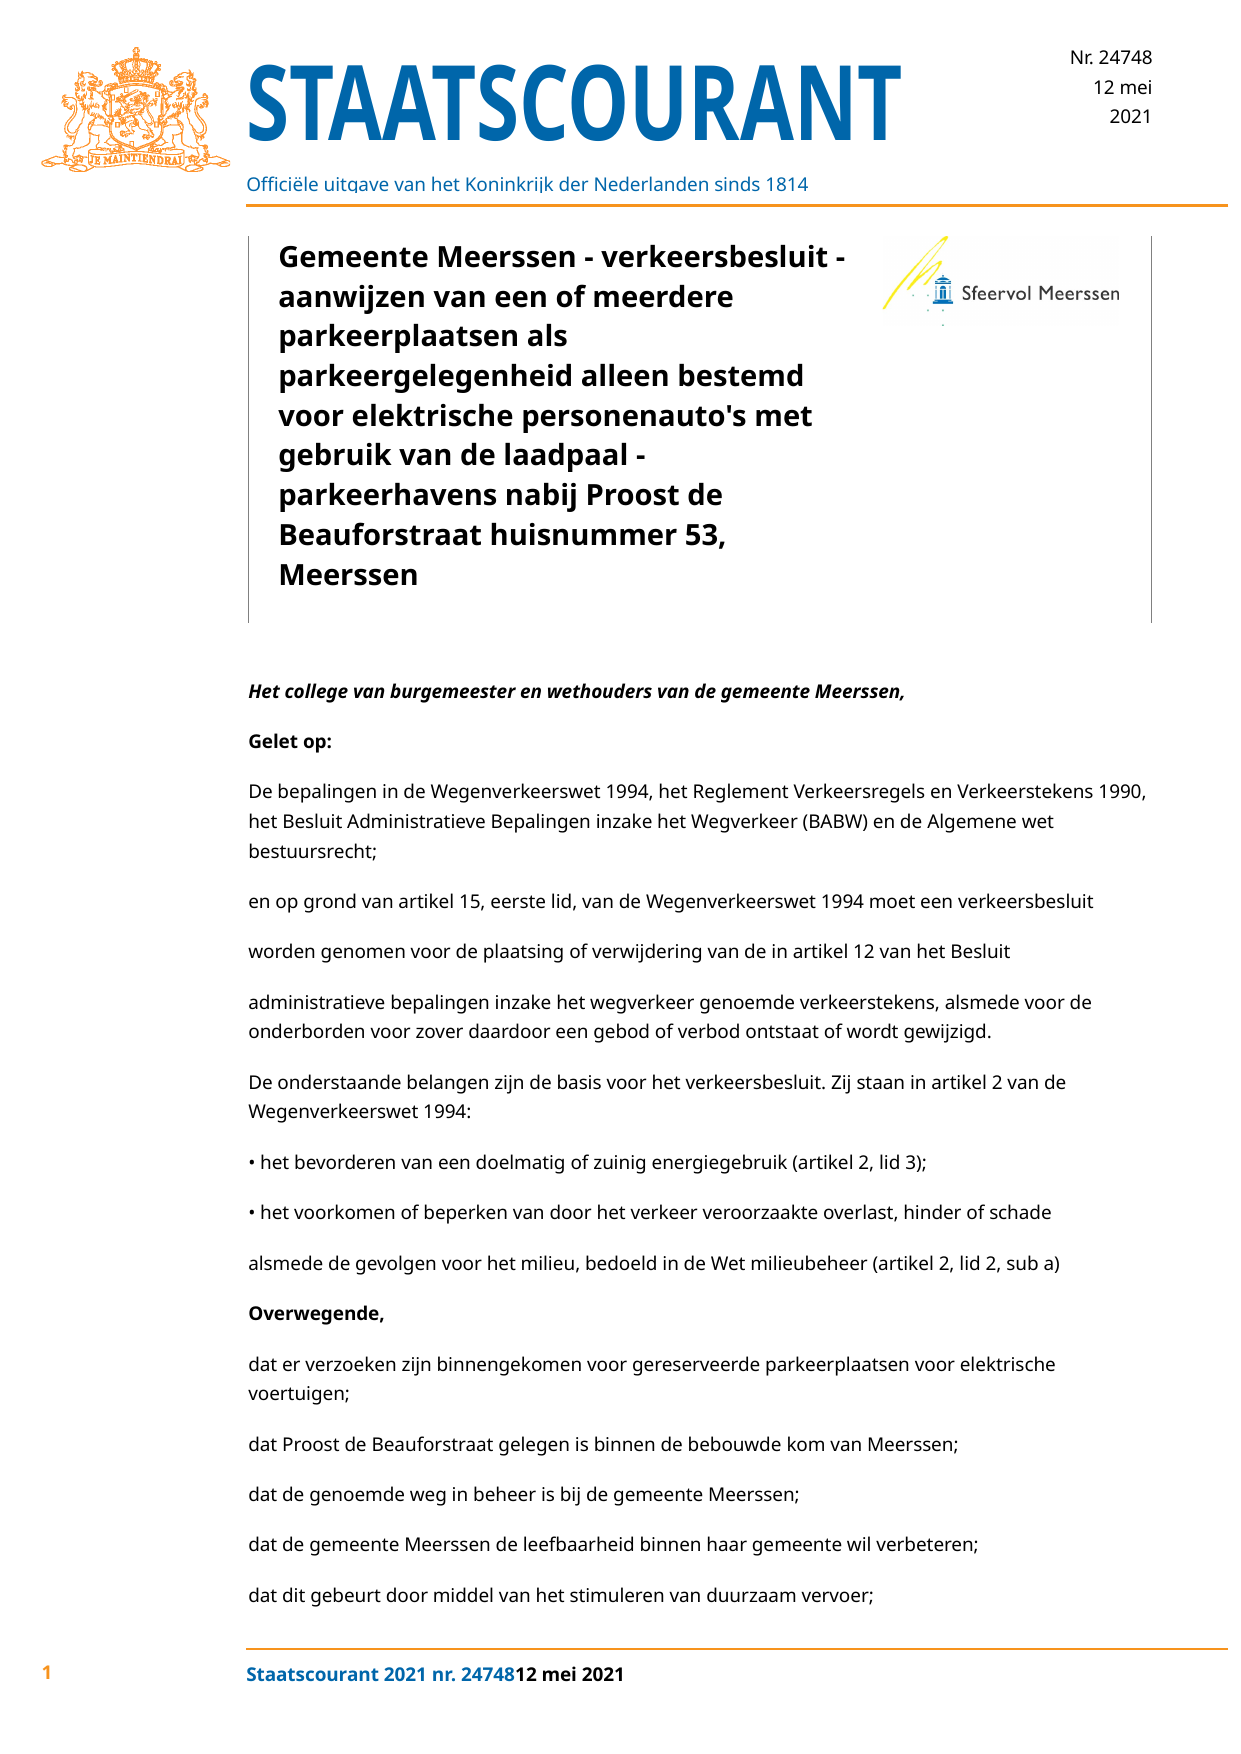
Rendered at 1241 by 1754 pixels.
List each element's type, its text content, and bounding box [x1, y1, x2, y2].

text dat er verzoeken zijn binnengekomen voor gereserveerde parkeerplaatsen voor elektrische voertuigen; [248, 1351, 1152, 1406]
text worden genomen voor de plaatsing of verwijdering van de in artikel 12 van het Besluit [248, 939, 1152, 964]
text De onderstaande belangen zijn de basis voor het verkeersbesluit. Zij staan in artikel 2 van de Wegenverkeerswet 1994: [248, 1069, 1152, 1124]
text dat de genoemde weg in beheer is bij de gemeente Meerssen; [248, 1481, 1152, 1507]
text en op grond van artikel 15, eerste lid, van de Wegenverkeerswet 1994 moet een verkeersbesluit [248, 888, 1152, 914]
table_header [850, 236, 1151, 623]
text dat dit gebeurt door middel van het stimuleren van duurzaam vervoer; [248, 1582, 1152, 1608]
text Het college van burgemeester en wethouders van de gemeente Meerssen, [248, 678, 1152, 703]
table_header Gemeente Meerssen - verkeersbesluit - aanwijzen van een of meerdere parkeerplaatsen als parkeergelegenheid alleen bestemd voor elektrische personenauto's met gebruik van de laadpaal - parkeerhavens nabij Proost de Beauforstraat huisnummer 53, Meerssen [249, 236, 850, 623]
text dat de gemeente Meerssen de leefbaarheid binnen haar gemeente wil verbeteren; [248, 1532, 1152, 1557]
text • het voorkomen of beperken van door het verkeer veroorzaakte overlast, hinder of schade [248, 1199, 1152, 1225]
text Gelet op: [248, 728, 1152, 754]
text Overwegende, [248, 1300, 1152, 1326]
text alsmede de gevolgen voor het milieu, bedoeld in de Wet milieubeheer (artikel 2, lid 2, sub a) [248, 1250, 1152, 1276]
text administratieve bepalingen inzake het wegverkeer genoemde verkeerstekens, alsmede voor de onderborden voor zover daardoor een gebod of verbod ontstaat of wordt gewijzigd. [248, 989, 1152, 1044]
picture [882, 236, 1119, 326]
text De bepalingen in de Wegenverkeerswet 1994, het Reglement Verkeersregels en Verkeerstekens 1990, het Besluit Administratieve Bepalingen inzake het Wegverkeer (BABW) en de Algemene wet bestuursrecht; [248, 779, 1152, 863]
text dat Proost de Beauforstraat gelegen is binnen de bebouwde kom van Meerssen; [248, 1431, 1152, 1456]
picture [41, 47, 231, 172]
text • het bevorderen van een doelmatig of zuinig energiegebruik (artikel 2, lid 3); [248, 1149, 1152, 1175]
